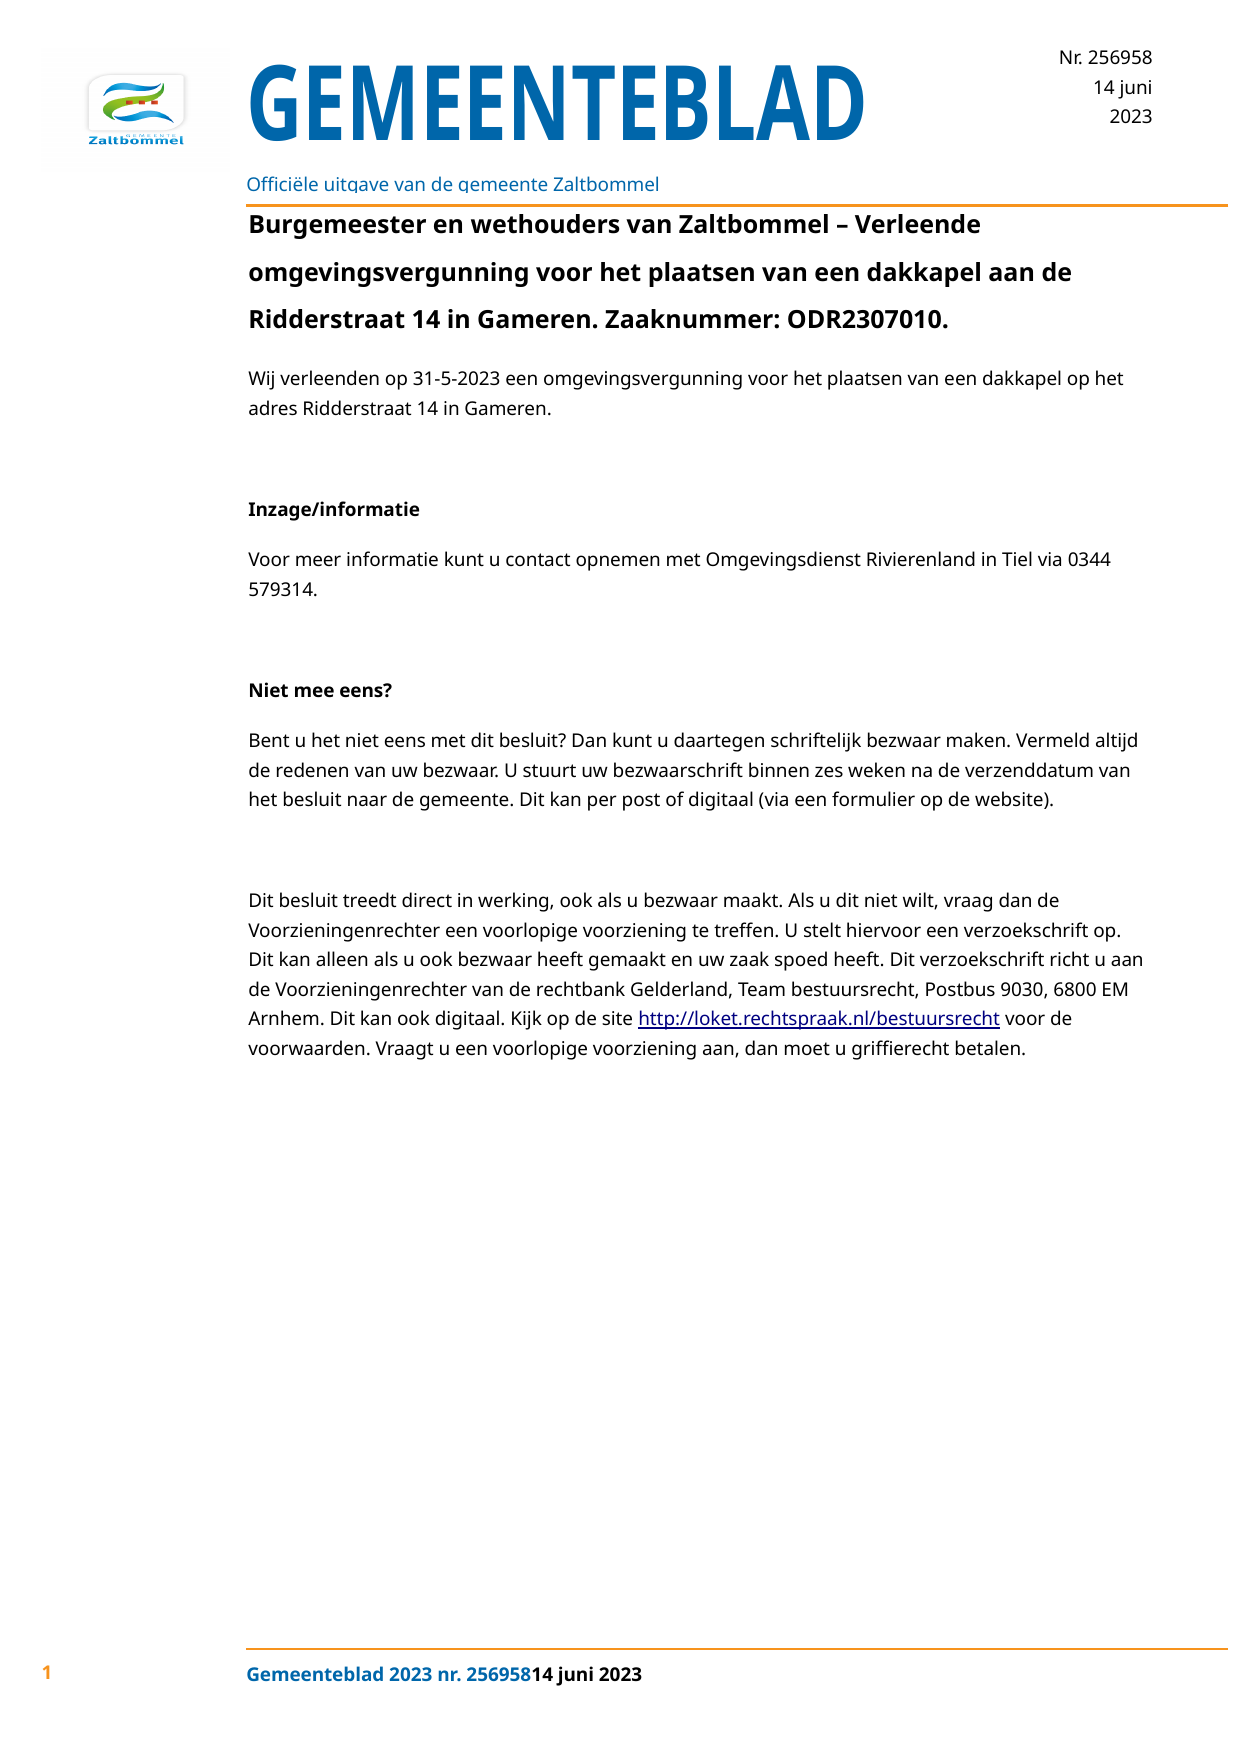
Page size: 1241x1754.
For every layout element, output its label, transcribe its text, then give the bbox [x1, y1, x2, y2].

text Niet mee eens? [248, 677, 1152, 702]
text Bent u het niet eens met dit besluit? Dan kunt u daartegen schriftelijk bezwaar maken. Vermeld altijd de redenen van uw bezwaar. U stuurt uw bezwaarschrift binnen zes weken na de verzenddatum van het besluit naar de gemeente. Dit kan per post of digitaal (via een formulier op de website). [248, 727, 1152, 812]
text Voor meer informatie kunt u contact opnemen met Omgevingsdienst Rivierenland in Tiel via 0344 579314. [248, 546, 1152, 602]
picture [41, 47, 231, 172]
text Dit besluit treedt direct in werking, ook als u bezwaar maakt. Als u dit niet wilt, vraag dan de Voorzieningenrechter een voorlopige voorziening te treffen. U stelt hiervoor een verzoekschrift op. Dit kan alleen als u ook bezwaar heeft gemaakt en uw zaak spoed heeft. Dit verzoekschrift richt u aan de Voorzieningenrechter van de rechtbank Gelderland, Team bestuursrecht, Postbus 9030, 6800 EM Arnhem. Dit kan ook digitaal. Kijk op de site http://loket.rechtspraak.nl/bestuursrecht voor de voorwaarden. Vraagt u een voorlopige voorziening aan, dan moet u griffierecht betalen. [248, 887, 1152, 1061]
text Burgemeester en wethouders van Zaltbommel – Verleende omgevingsvergunning voor het plaatsen van een dakkapel aan de Ridderstraat 14 in Gameren. Zaaknummer: ODR2307010. [248, 207, 1152, 336]
text Wij verleenden op 31-5-2023 een omgevingsvergunning voor het plaatsen van een dakkapel op het adres Ridderstraat 14 in Gameren. [248, 366, 1152, 421]
text Inzage/informatie [248, 496, 1152, 522]
